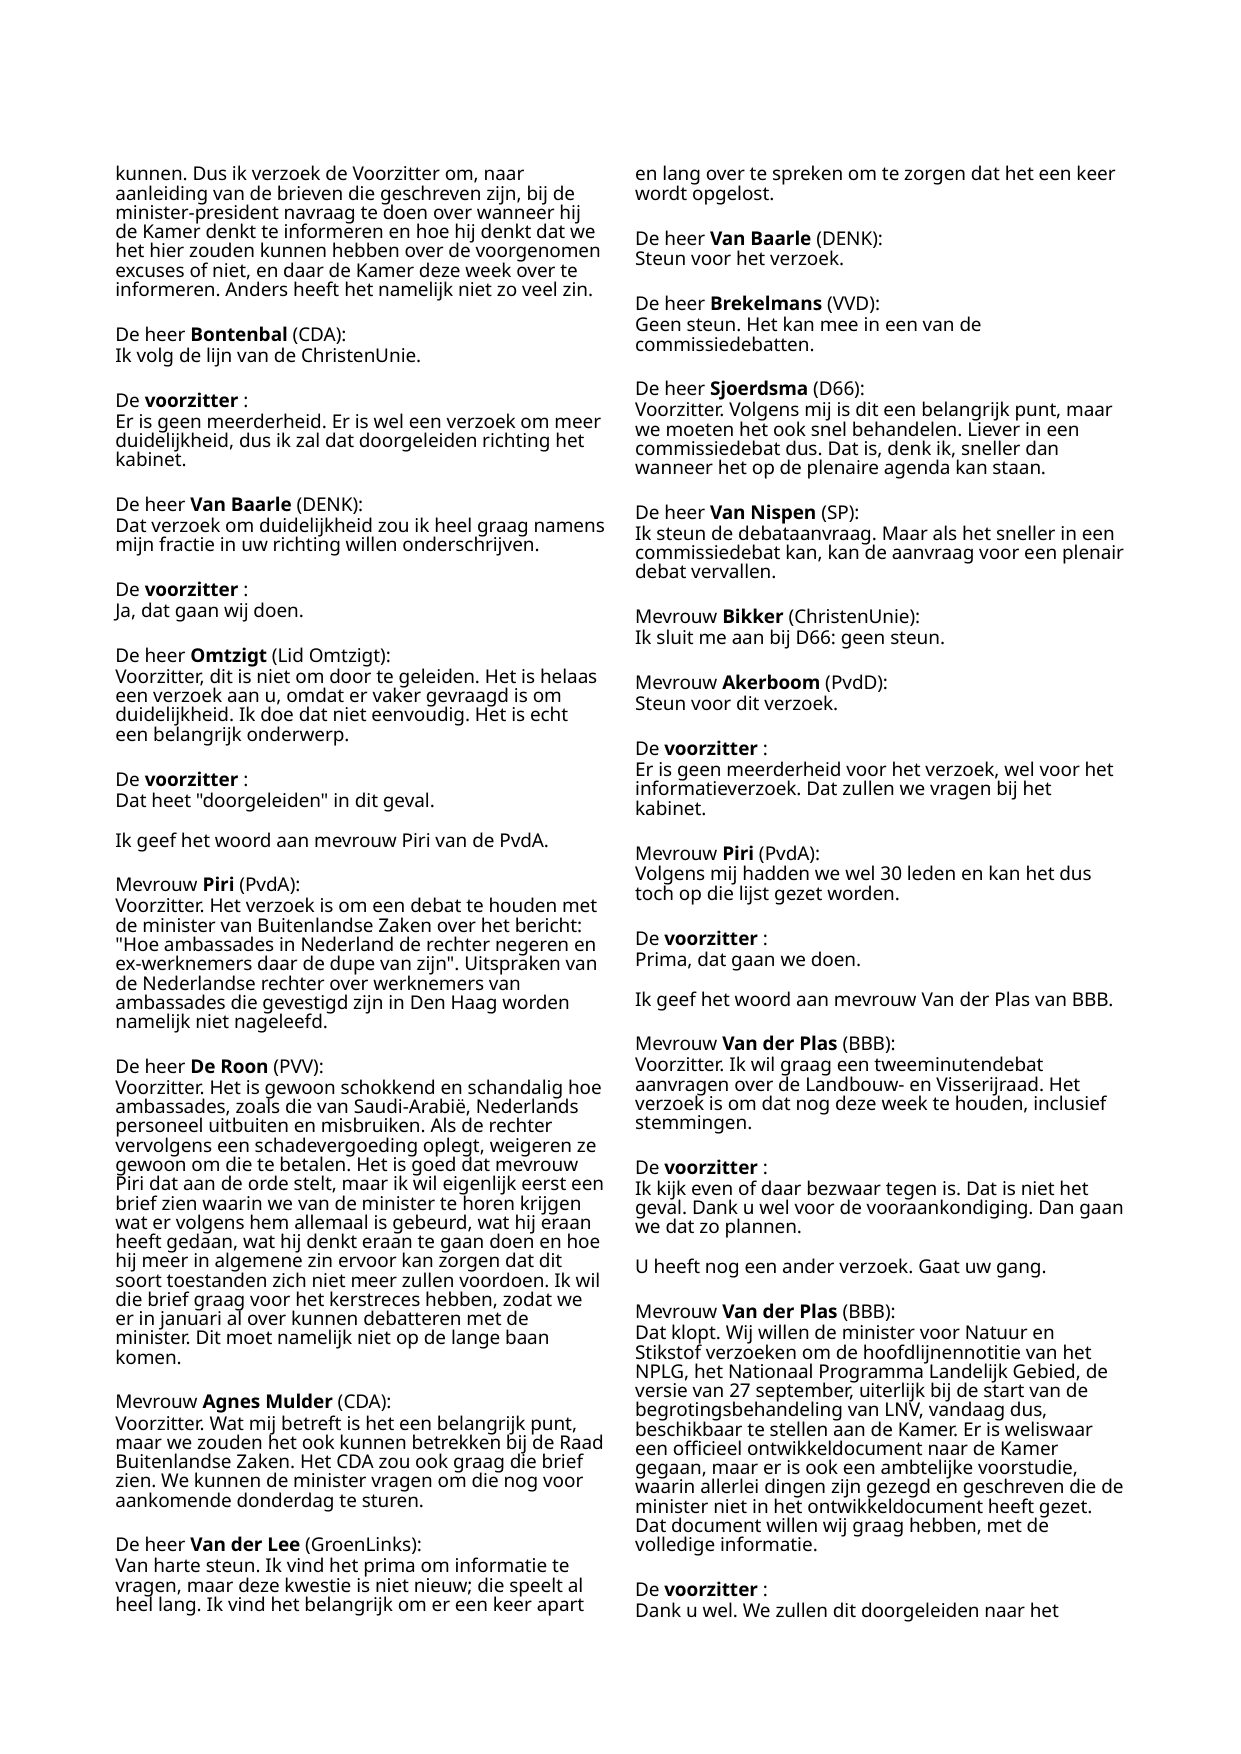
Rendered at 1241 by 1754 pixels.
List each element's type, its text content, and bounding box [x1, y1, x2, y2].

text De voorzitter : [635, 1576, 1125, 1602]
text Voorzitter, dit is niet om door te geleiden. Het is helaas een verzoek aan u, omdat er vaker gevraagd is om duidelijkheid. Ik doe dat niet eenvoudig. Het is echt een belangrijk onderwerp. [115, 668, 605, 745]
text Mevrouw Piri (PvdA): [635, 840, 1125, 865]
text Er is geen meerderheid voor het verzoek, wel voor het informatieverzoek. Dat zullen we vragen bij het kabinet. [635, 761, 1125, 819]
text kunnen. Dus ik verzoek de Voorzitter om, naar aanleiding van de brieven die geschreven zijn, bij de minister-president navraag te doen over wanneer hij de Kamer denkt te informeren en hoe hij denkt dat we het hier zouden kunnen hebben over de voorgenomen excuses of niet, en daar de Kamer deze week over te informeren. Anders heeft het namelijk niet zo veel zin. [115, 165, 605, 300]
text De heer Van der Lee (GroenLinks): [115, 1532, 605, 1557]
text Mevrouw Akerboom (PvdD): [635, 669, 1125, 695]
text Voorzitter. Het is gewoon schokkend en schandalig hoe ambassades, zoals die van Saudi-Arabië, Nederlands personeel uitbuiten en misbruiken. Als de rechter vervolgens een schadevergoeding oplegt, weigeren ze gewoon om die te betalen. Het is goed dat mevrouw Piri dat aan de orde stelt, maar ik wil eigenlijk eerst een brief zien waarin we van de minister te horen krijgen wat er volgens hem allemaal is gebeurd, wat hij eraan heeft gedaan, wat hij denkt eraan te gaan doen en hoe hij meer in algemene zin ervoor kan zorgen dat dit soort toestanden zich niet meer zullen voordoen. Ik wil die brief graag voor het kerstreces hebben, zodat we er in januari al over kunnen debatteren met de minister. Dit moet namelijk niet op de lange baan komen. [115, 1079, 605, 1368]
text Van harte steun. Ik vind het prima om informatie te vragen, maar deze kwestie is niet nieuw; die speelt al heel lang. Ik vind het belangrijk om er een keer apart [115, 1557, 605, 1615]
text Er is geen meerderheid. Er is wel een verzoek om meer duidelijkheid, dus ik zal dat doorgeleiden richting het kabinet. [115, 413, 605, 470]
text Ik geef het woord aan mevrouw Piri van de PvdA. [115, 832, 605, 851]
text Voorzitter. Volgens mij is dit een belangrijk punt, maar we moeten het ook snel behandelen. Liever in een commissiedebat dus. Dat is, denk ik, sneller dan wanneer het op de plenaire agenda kan staan. [635, 401, 1125, 478]
text Voorzitter. Het verzoek is om een debat te houden met de minister van Buitenlandse Zaken over het bericht: "Hoe ambassades in Nederland de rechter negeren en ex-werknemers daar de dupe van zijn". Uitspraken van de Nederlandse rechter over werknemers van ambassades die gevestigd zijn in Den Haag worden namelijk niet nageleefd. [115, 897, 605, 1032]
text De heer Bontenbal (CDA): [115, 321, 605, 347]
text Ik kijk even of daar bezwaar tegen is. Dat is niet het geval. Dank u wel voor de vooraankondiging. Dan gaan we dat zo plannen. [635, 1180, 1125, 1238]
text Voorzitter. Wat mij betreft is het een belangrijk punt, maar we zouden het ook kunnen betrekken bij de Raad Buitenlandse Zaken. Het CDA zou ook graag die brief zien. We kunnen de minister vragen om die nog voor aankomende donderdag te sturen. [115, 1414, 605, 1511]
text De heer Sjoerdsma (D66): [635, 376, 1125, 401]
text De voorzitter : [635, 925, 1125, 951]
text Ja, dat gaan wij doen. [115, 602, 605, 621]
text Steun voor het verzoek. [635, 250, 1125, 270]
text Steun voor dit verzoek. [635, 695, 1125, 714]
text Mevrouw Van der Plas (BBB): [635, 1299, 1125, 1324]
text Dat verzoek om duidelijkheid zou ik heel graag namens mijn fractie in uw richting willen onderschrijven. [115, 517, 605, 556]
text De heer Van Baarle (DENK): [635, 225, 1125, 250]
text Dat klopt. Wij willen de minister voor Natuur en Stikstof verzoeken om de hoofdlijnennotitie van het NPLG, het Nationaal Programma Landelijk Gebied, de versie van 27 september, uiterlijk bij de start van de begrotingsbehandeling van LNV, vandaag dus, beschikbaar te stellen aan de Kamer. Er is weliswaar een officieel ontwikkeldocument naar de Kamer gegaan, maar er is ook een ambtelijke voorstudie, waarin allerlei dingen zijn gezegd en geschreven die de minister niet in het ontwikkeldocument heeft gezet. Dat document willen wij graag hebben, met de volledige informatie. [635, 1324, 1125, 1556]
text Dat heet "doorgeleiden" in dit geval. [115, 792, 605, 811]
text De heer Van Nispen (SP): [635, 499, 1125, 525]
text De voorzitter : [635, 735, 1125, 761]
text De voorzitter : [115, 387, 605, 413]
text De heer Omtzigt (Lid Omtzigt): [115, 642, 605, 668]
text Dank u wel. We zullen dit doorgeleiden naar het [635, 1602, 1125, 1621]
text Geen steun. Het kan mee in een van de commissiedebatten. [635, 316, 1125, 355]
text De heer Van Baarle (DENK): [115, 491, 605, 517]
text De heer Brekelmans (VVD): [635, 291, 1125, 316]
text De voorzitter : [115, 576, 605, 602]
text Mevrouw Piri (PvdA): [115, 872, 605, 897]
text Volgens mij hadden we wel 30 leden en kan het dus toch op die lijst gezet worden. [635, 865, 1125, 904]
text Mevrouw Van der Plas (BBB): [635, 1031, 1125, 1056]
text De voorzitter : [115, 766, 605, 792]
text Ik sluit me aan bij D66: geen steun. [635, 629, 1125, 649]
text De heer De Roon (PVV): [115, 1053, 605, 1079]
text Mevrouw Bikker (ChristenUnie): [635, 604, 1125, 629]
text Ik geef het woord aan mevrouw Van der Plas van BBB. [635, 991, 1125, 1010]
text Voorzitter. Ik wil graag een tweeminutendebat aanvragen over de Landbouw- en Visserijraad. Het verzoek is om dat nog deze week te houden, inclusief stemmingen. [635, 1056, 1125, 1133]
text Prima, dat gaan we doen. [635, 951, 1125, 970]
text U heeft nog een ander verzoek. Gaat uw gang. [635, 1258, 1125, 1278]
text Ik volg de lijn van de ChristenUnie. [115, 347, 605, 366]
text Ik steun de debataanvraag. Maar als het sneller in een commissiedebat kan, kan de aanvraag voor een plenair debat vervallen. [635, 525, 1125, 583]
text en lang over te spreken om te zorgen dat het een keer wordt opgelost. [635, 165, 1125, 204]
text De voorzitter : [635, 1154, 1125, 1180]
text Mevrouw Agnes Mulder (CDA): [115, 1389, 605, 1414]
